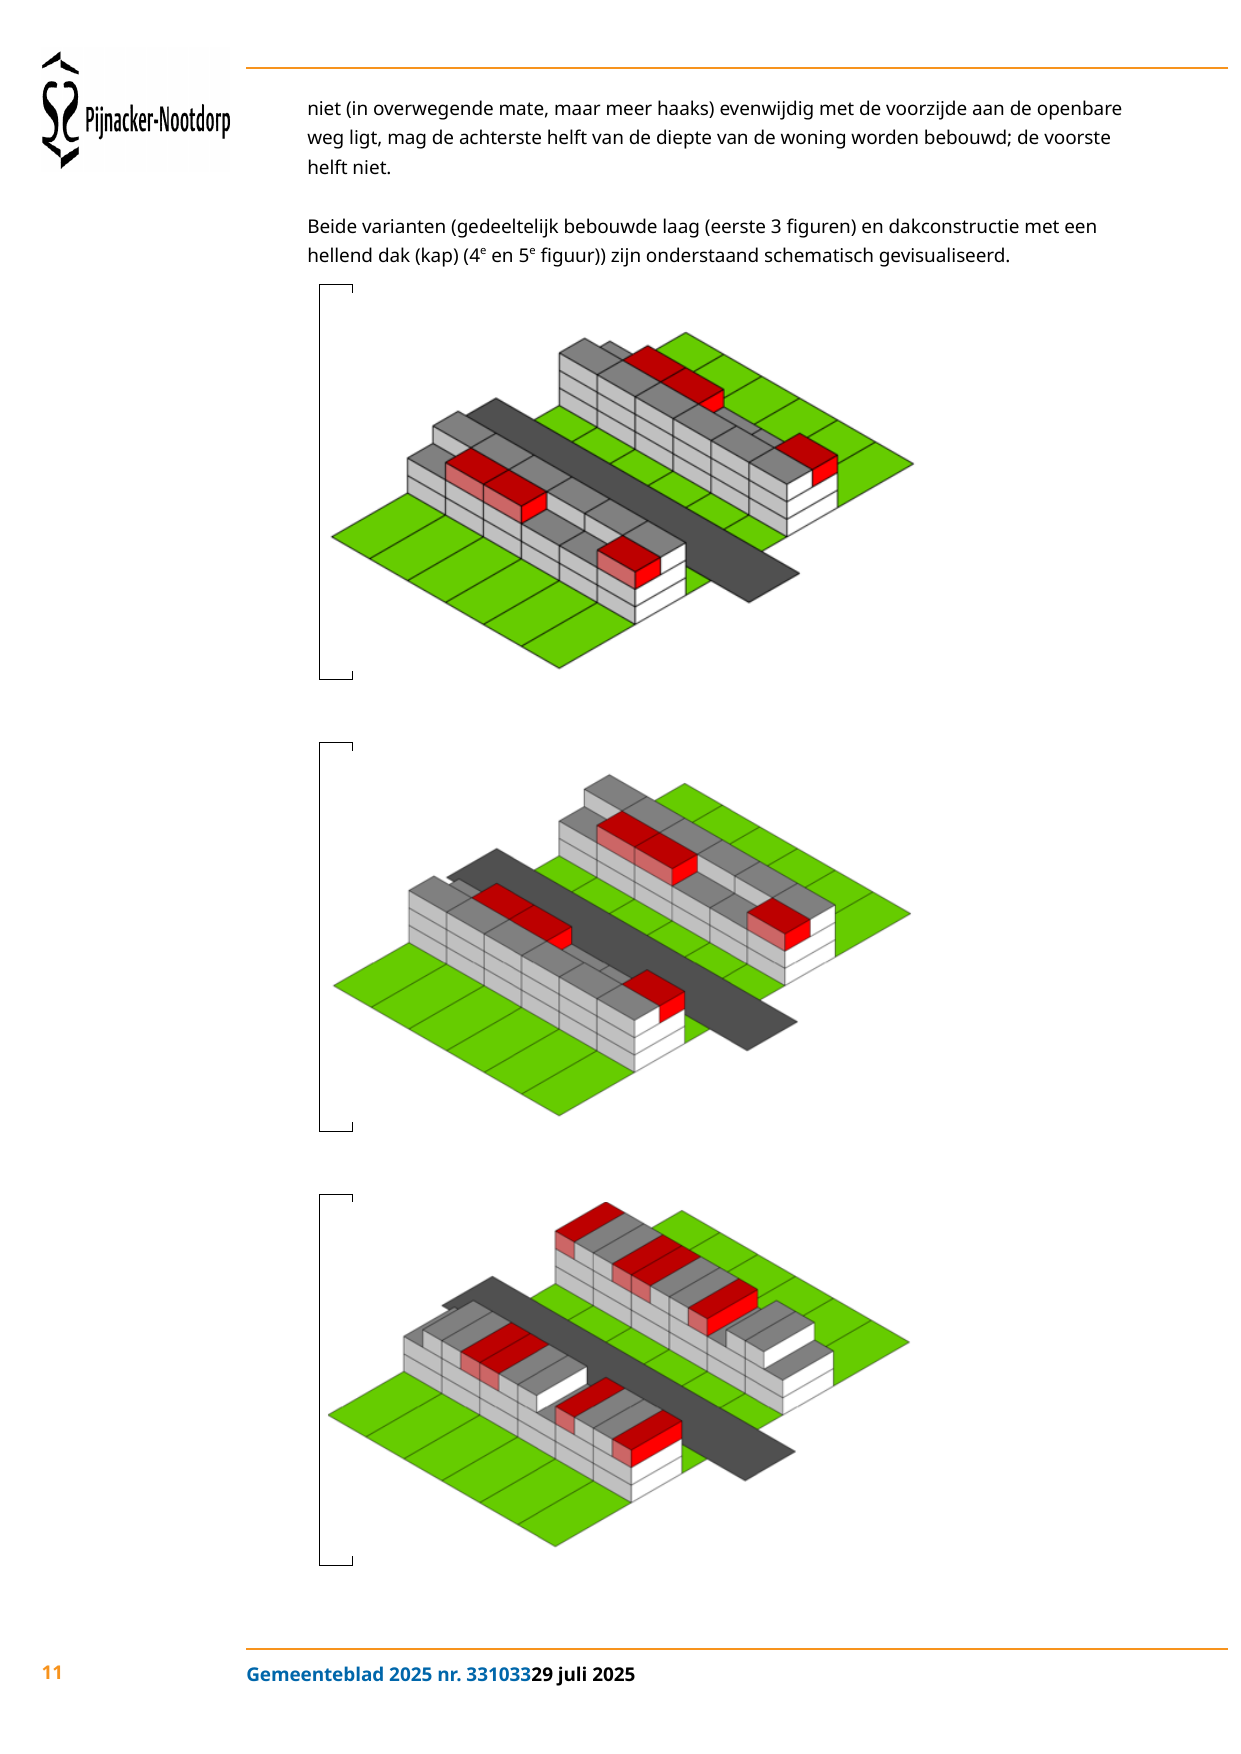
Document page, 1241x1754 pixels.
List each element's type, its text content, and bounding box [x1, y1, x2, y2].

list Beide varianten (gedeeltelijk bebouwde laag (eerste 3 figuren) en dakconstructie met een hellend dak (kap) (4e en 5e figuur)) zijn onderstaand schematisch gevisualiseerd. [248, 213, 1152, 268]
picture [327, 293, 919, 671]
list niet (in overwegende mate, maar meer haaks) evenwijdig met de voorzijde aan de openbare weg ligt, mag de achterste helft van de diepte van de woning worden bebouwd; de voorste helft niet. [248, 95, 1152, 180]
picture [327, 751, 919, 1122]
picture [327, 1202, 919, 1556]
picture [41, 47, 231, 172]
